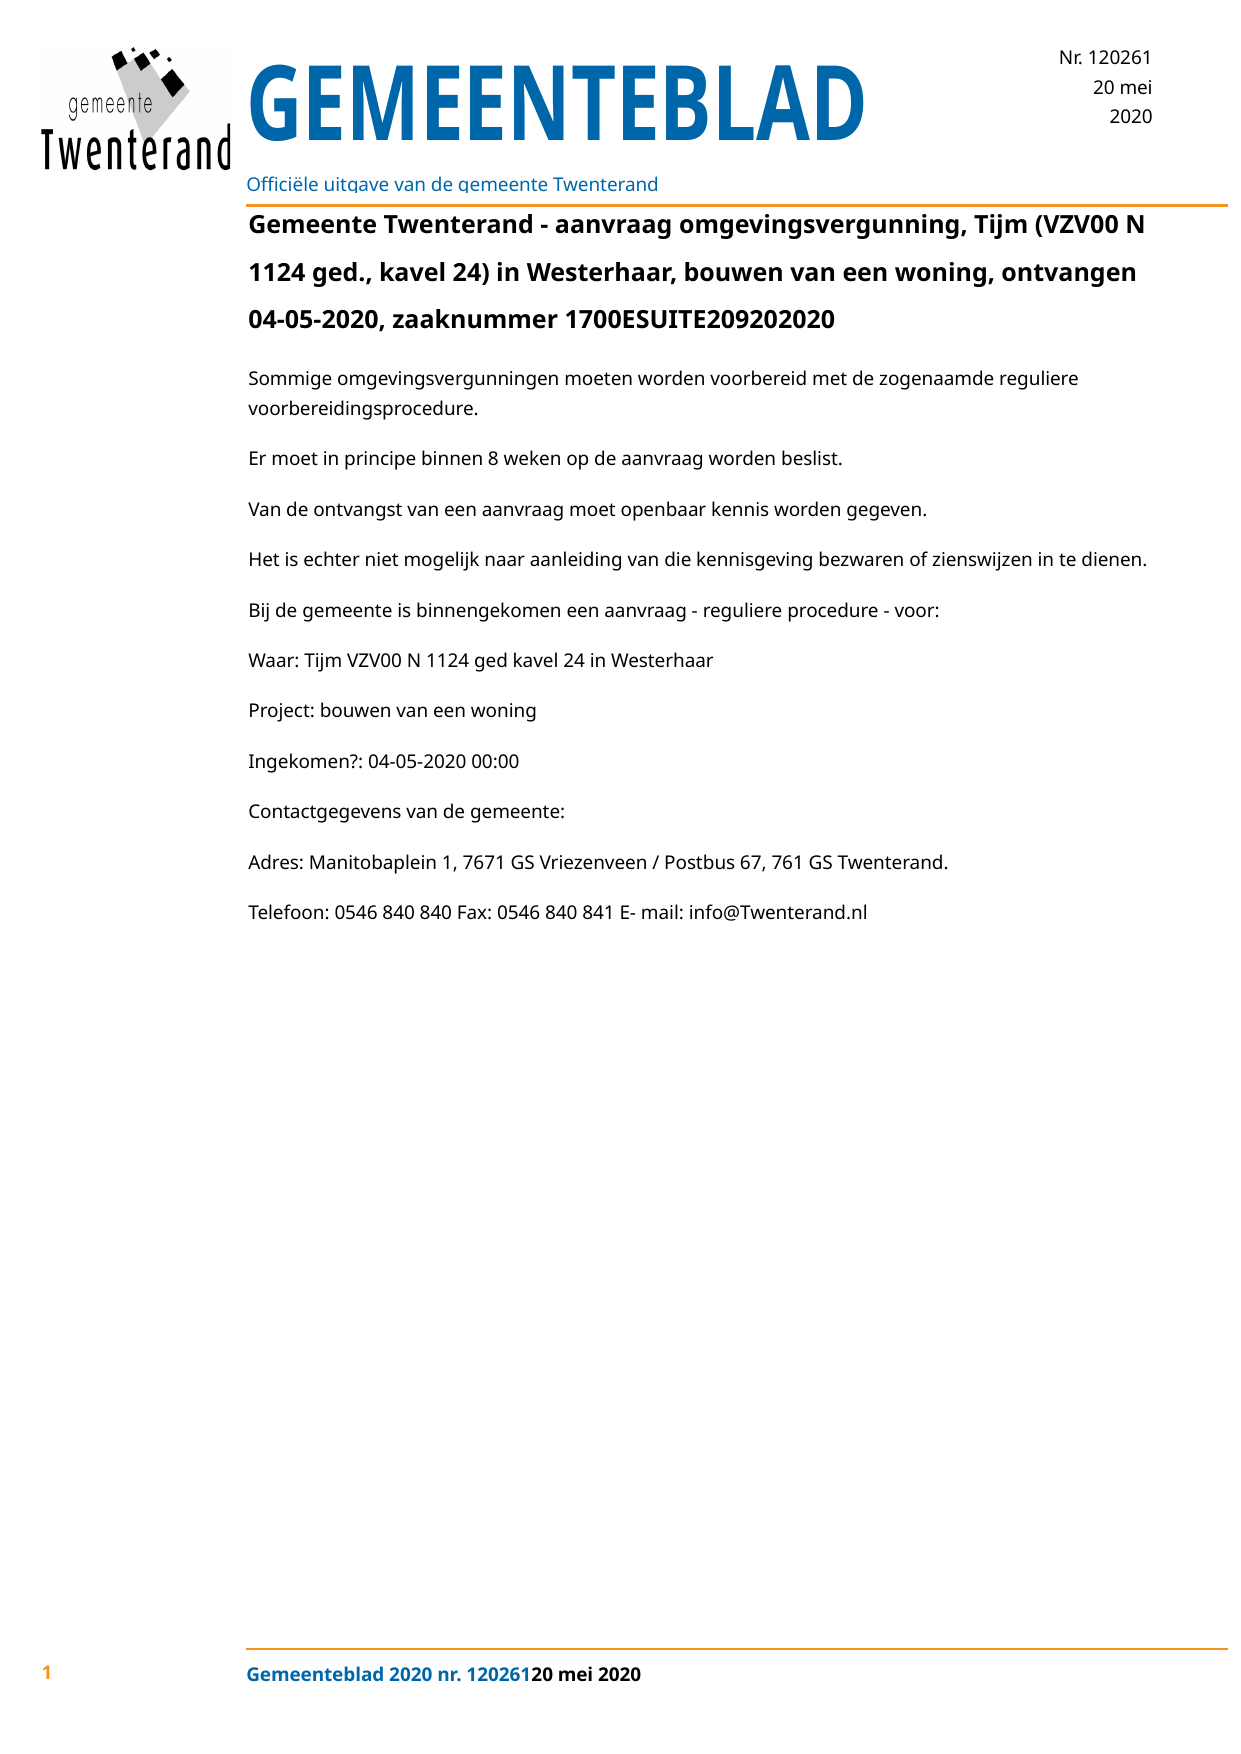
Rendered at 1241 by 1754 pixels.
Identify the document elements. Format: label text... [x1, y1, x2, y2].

text Bij de gemeente is binnengekomen een aanvraag - reguliere procedure - voor: [248, 597, 1152, 622]
text Er moet in principe binnen 8 weken op de aanvraag worden beslist. [248, 446, 1152, 471]
text Contactgegevens van de gemeente: [248, 798, 1152, 824]
text Sommige omgevingsvergunningen moeten worden voorbereid met de zogenaamde reguliere voorbereidingsprocedure. [248, 366, 1152, 421]
text Adres: Manitobaplein 1, 7671 GS Vriezenveen / Postbus 67, 761 GS Twenterand. [248, 849, 1152, 874]
text Telefoon: 0546 840 840 Fax: 0546 840 841 E- mail: info@Twenterand.nl [248, 899, 1152, 925]
text Gemeente Twenterand - aanvraag omgevingsvergunning, Tijm (VZV00 N 1124 ged., kavel 24) in Westerhaar, bouwen van een woning, ontvangen 04-05-2020, zaaknummer 1700ESUITE209202020 [248, 207, 1152, 336]
text Ingekomen?: 04-05-2020 00:00 [248, 748, 1152, 774]
picture [41, 47, 231, 172]
text Van de ontvangst van een aanvraag moet openbaar kennis worden gegeven. [248, 496, 1152, 522]
text Waar: Tijm VZV00 N 1124 ged kavel 24 in Westerhaar [248, 647, 1152, 673]
text Het is echter niet mogelijk naar aanleiding van die kennisgeving bezwaren of zienswijzen in te dienen. [248, 546, 1152, 572]
text Project: bouwen van een woning [248, 698, 1152, 723]
